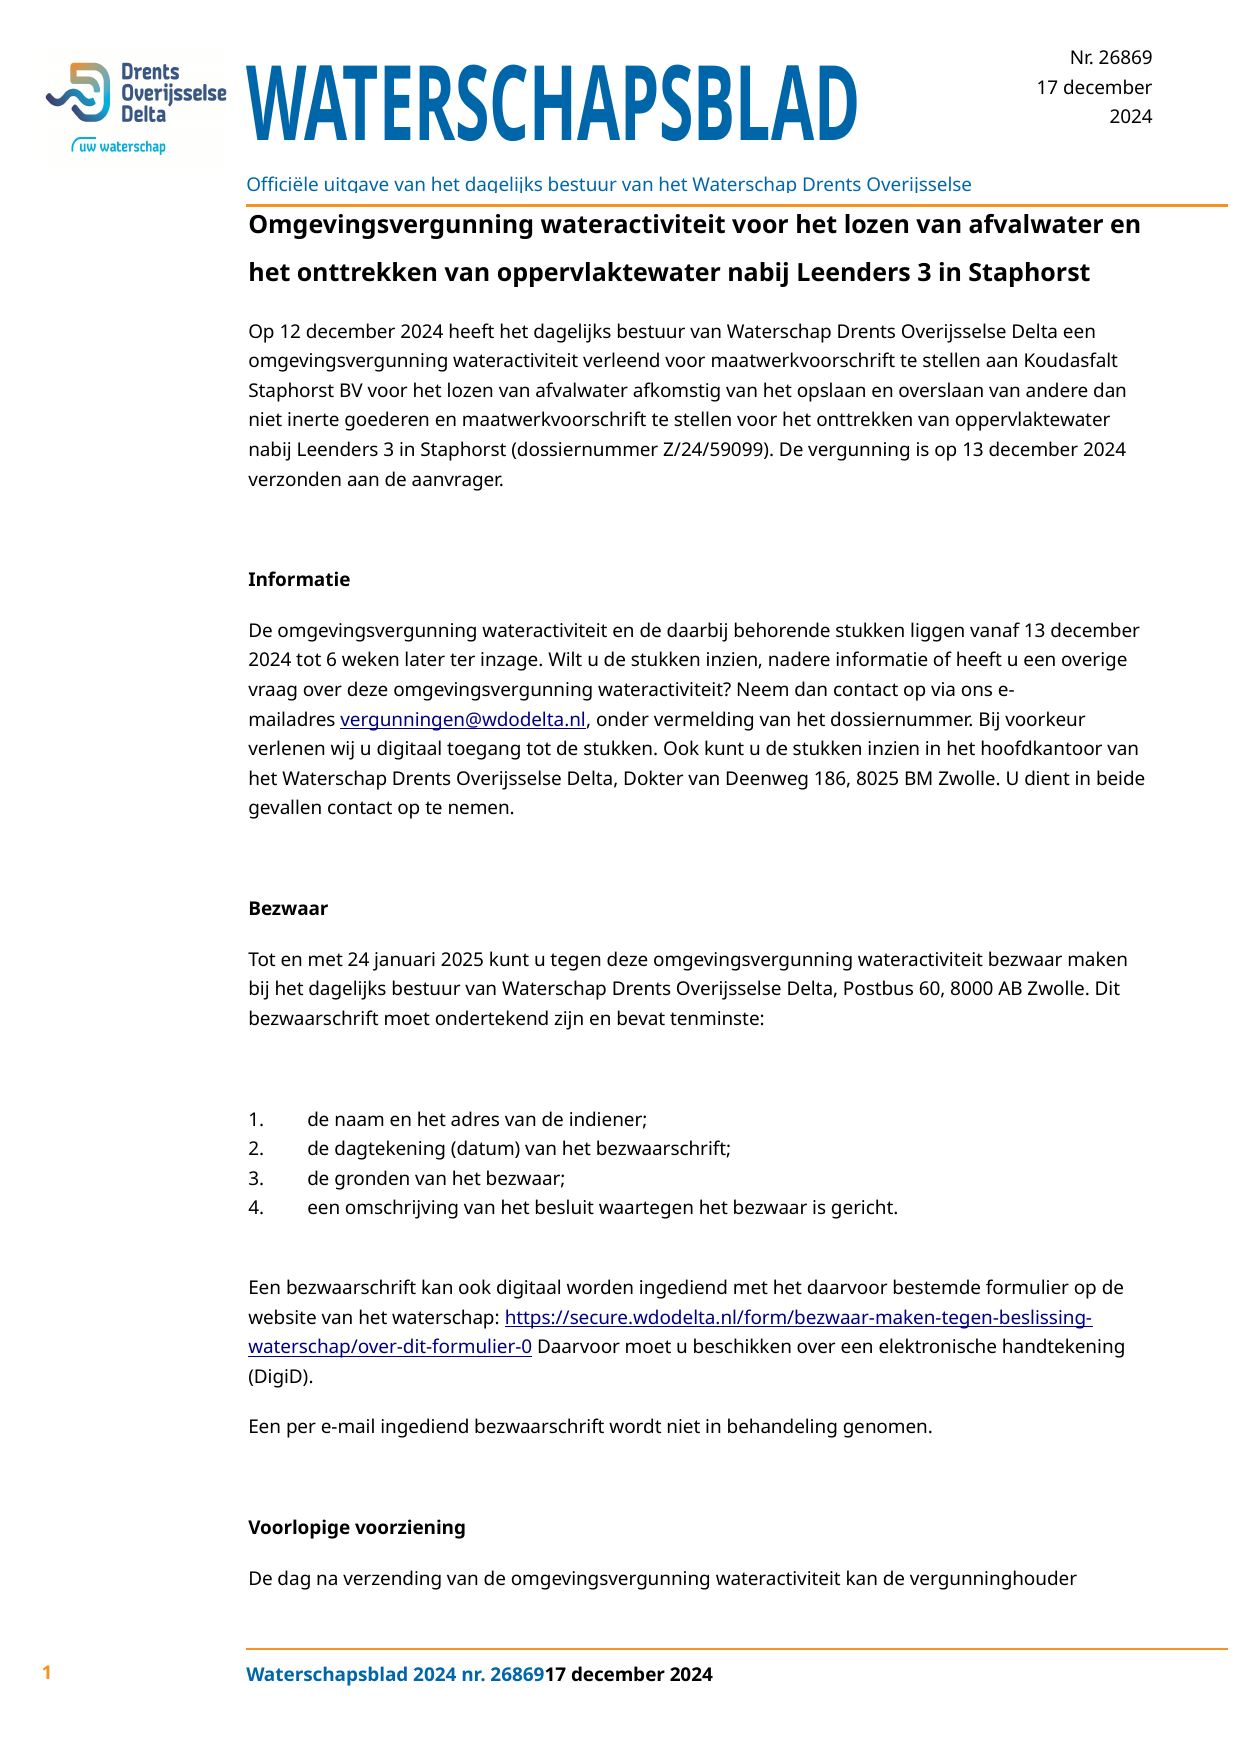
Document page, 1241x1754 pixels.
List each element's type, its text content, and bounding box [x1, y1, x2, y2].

text De dag na verzending van de omgevingsvergunning wateractiviteit kan de vergunninghouder [248, 1565, 1152, 1591]
text Een bezwaarschrift kan ook digitaal worden ingediend met het daarvoor bestemde formulier op de website van het waterschap: https://secure.wdodelta.nl/form/bezwaar-maken-tegen-beslissing-waterschap/over-dit-formulier-0 Daarvoor moet u beschikken over een elektronische handtekening (DigiD). [248, 1274, 1152, 1389]
picture [41, 47, 231, 172]
text Voorlopige voorziening [248, 1514, 1152, 1540]
text De omgevingsvergunning wateractiviteit en de daarbij behorende stukken liggen vanaf 13 december 2024 tot 6 weken later ter inzage. Wilt u de stukken inzien, nadere informatie of heeft u een overige vraag over deze omgevingsvergunning wateractiviteit? Neem dan contact op via ons e-mailadres vergunningen@wdodelta.nl, onder vermelding van het dossiernummer. Bij voorkeur verlenen wij u digitaal toegang tot de stukken. Ook kunt u de stukken inzien in het hoofdkantoor van het Waterschap Drents Overijsselse Delta, Dokter van Deenweg 186, 8025 BM Zwolle. U dient in beide gevallen contact op te nemen. [248, 617, 1152, 820]
text Een per e-mail ingediend bezwaarschrift wordt niet in behandeling genomen. [248, 1414, 1152, 1439]
text Bezwaar [248, 895, 1152, 921]
list de gronden van het bezwaar; [248, 1165, 1152, 1191]
text Tot en met 24 januari 2025 kunt u tegen deze omgevingsvergunning wateractiviteit bezwaar maken bij het dagelijks bestuur van Waterschap Drents Overijsselse Delta, Postbus 60, 8000 AB Zwolle. Dit bezwaarschrift moet ondertekend zijn en bevat tenminste: [248, 946, 1152, 1031]
list de dagtekening (datum) van het bezwaarschrift; [248, 1135, 1152, 1161]
text Op 12 december 2024 heeft het dagelijks bestuur van Waterschap Drents Overijsselse Delta een omgevingsvergunning wateractiviteit verleend voor maatwerkvoorschrift te stellen aan Koudasfalt Staphorst BV voor het lozen van afvalwater afkomstig van het opslaan en overslaan van andere dan niet inerte goederen en maatwerkvoorschrift te stellen voor het onttrekken van oppervlaktewater nabij Leenders 3 in Staphorst (dossiernummer Z/24/59099). De vergunning is op 13 december 2024 verzonden aan de aanvrager. [248, 318, 1152, 492]
list een omschrijving van het besluit waartegen het bezwaar is gericht. [248, 1194, 1152, 1220]
text Informatie [248, 567, 1152, 592]
list de naam en het adres van de indiener; [248, 1106, 1152, 1132]
text Omgevingsvergunning wateractiviteit voor het lozen van afvalwater en het onttrekken van oppervlaktewater nabij Leenders 3 in Staphorst [248, 207, 1152, 288]
